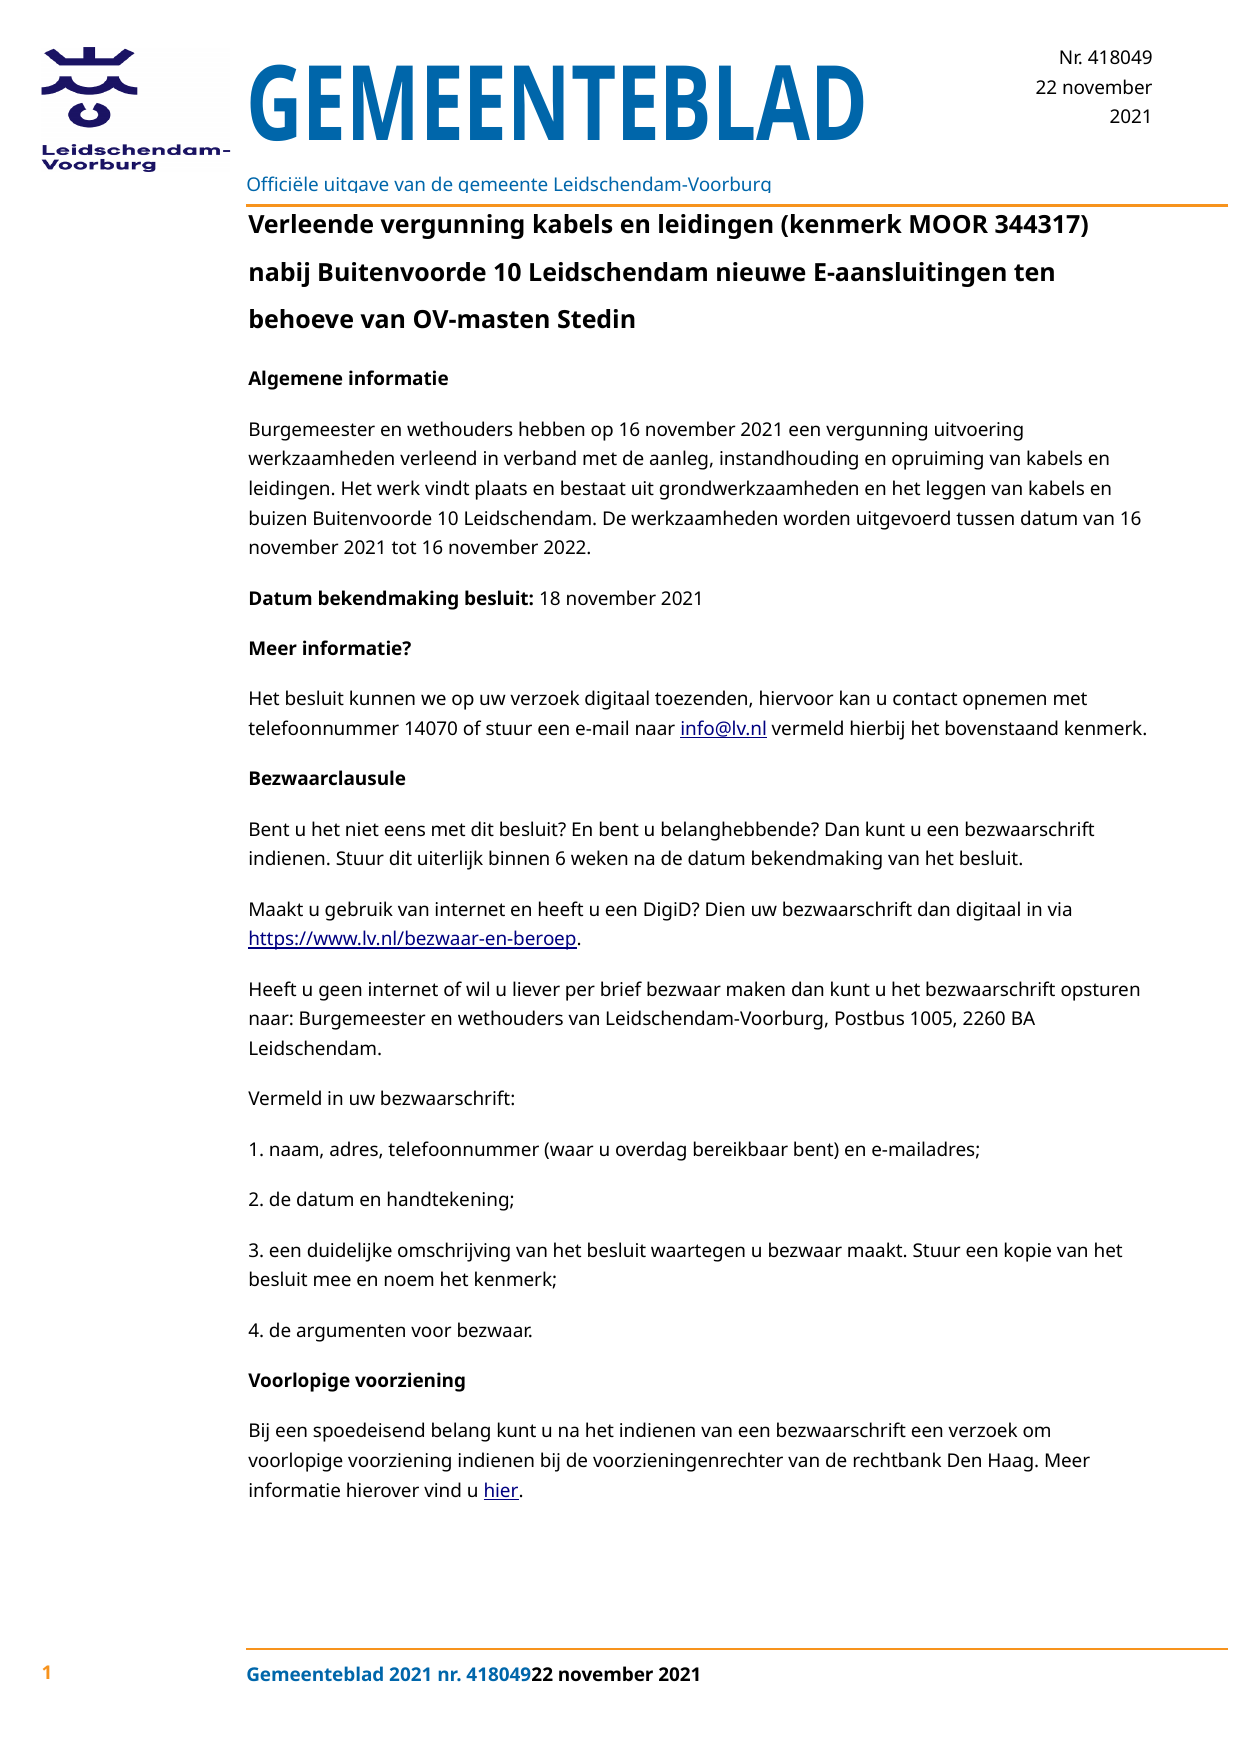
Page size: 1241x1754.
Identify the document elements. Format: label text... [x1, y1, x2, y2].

text Meer informatie? [248, 635, 1152, 661]
text Heeft u geen internet of wil u liever per brief bezwaar maken dan kunt u het bezwaarschrift opsturen naar: Burgemeester en wethouders van Leidschendam-Voorburg, Postbus 1005, 2260 BA Leidschendam. [248, 976, 1152, 1061]
text Voorlopige voorziening [248, 1367, 1152, 1393]
text 3. een duidelijke omschrijving van het besluit waartegen u bezwaar maakt. Stuur een kopie van het besluit mee en noem het kenmerk; [248, 1237, 1152, 1292]
picture [41, 47, 231, 172]
text Bezwaarclausule [248, 766, 1152, 791]
text Vermeld in uw bezwaarschrift: [248, 1086, 1152, 1111]
text Verleende vergunning kabels en leidingen (kenmerk MOOR 344317) nabij Buitenvoorde 10 Leidschendam nieuwe E-aansluitingen ten behoeve van OV-masten Stedin [248, 207, 1152, 336]
text Datum bekendmaking besluit: 18 november 2021 [248, 585, 1152, 610]
text Algemene informatie [248, 366, 1152, 391]
text Burgemeester en wethouders hebben op 16 november 2021 een vergunning uitvoering werkzaamheden verleend in verband met de aanleg, instandhouding en opruiming van kabels en leidingen. Het werk vindt plaats en bestaat uit grondwerkzaamheden en het leggen van kabels en buizen Buitenvoorde 10 Leidschendam. De werkzaamheden worden uitgevoerd tussen datum van 16 november 2021 tot 16 november 2022. [248, 416, 1152, 560]
text Maakt u gebruik van internet en heeft u een DigiD? Dien uw bezwaarschrift dan digitaal in via https://www.lv.nl/bezwaar-en-beroep. [248, 896, 1152, 951]
text 2. de datum en handtekening; [248, 1186, 1152, 1212]
text Bent u het niet eens met dit besluit? En bent u belanghebbende? Dan kunt u een bezwaarschrift indienen. Stuur dit uiterlijk binnen 6 weken na de datum bekendmaking van het besluit. [248, 816, 1152, 871]
text Bij een spoedeisend belang kunt u na het indienen van een bezwaarschrift een verzoek om voorlopige voorziening indienen bij de voorzieningenrechter van de rechtbank Den Haag. Meer informatie hierover vind u hier. [248, 1418, 1152, 1502]
text 1. naam, adres, telefoonnummer (waar u overdag bereikbaar bent) en e-mailadres; [248, 1136, 1152, 1162]
text Het besluit kunnen we op uw verzoek digitaal toezenden, hiervoor kan u contact opnemen met telefoonnummer 14070 of stuur een e-mail naar info@lv.nl vermeld hierbij het bovenstaand kenmerk. [248, 686, 1152, 741]
text 4. de argumenten voor bezwaar. [248, 1317, 1152, 1342]
